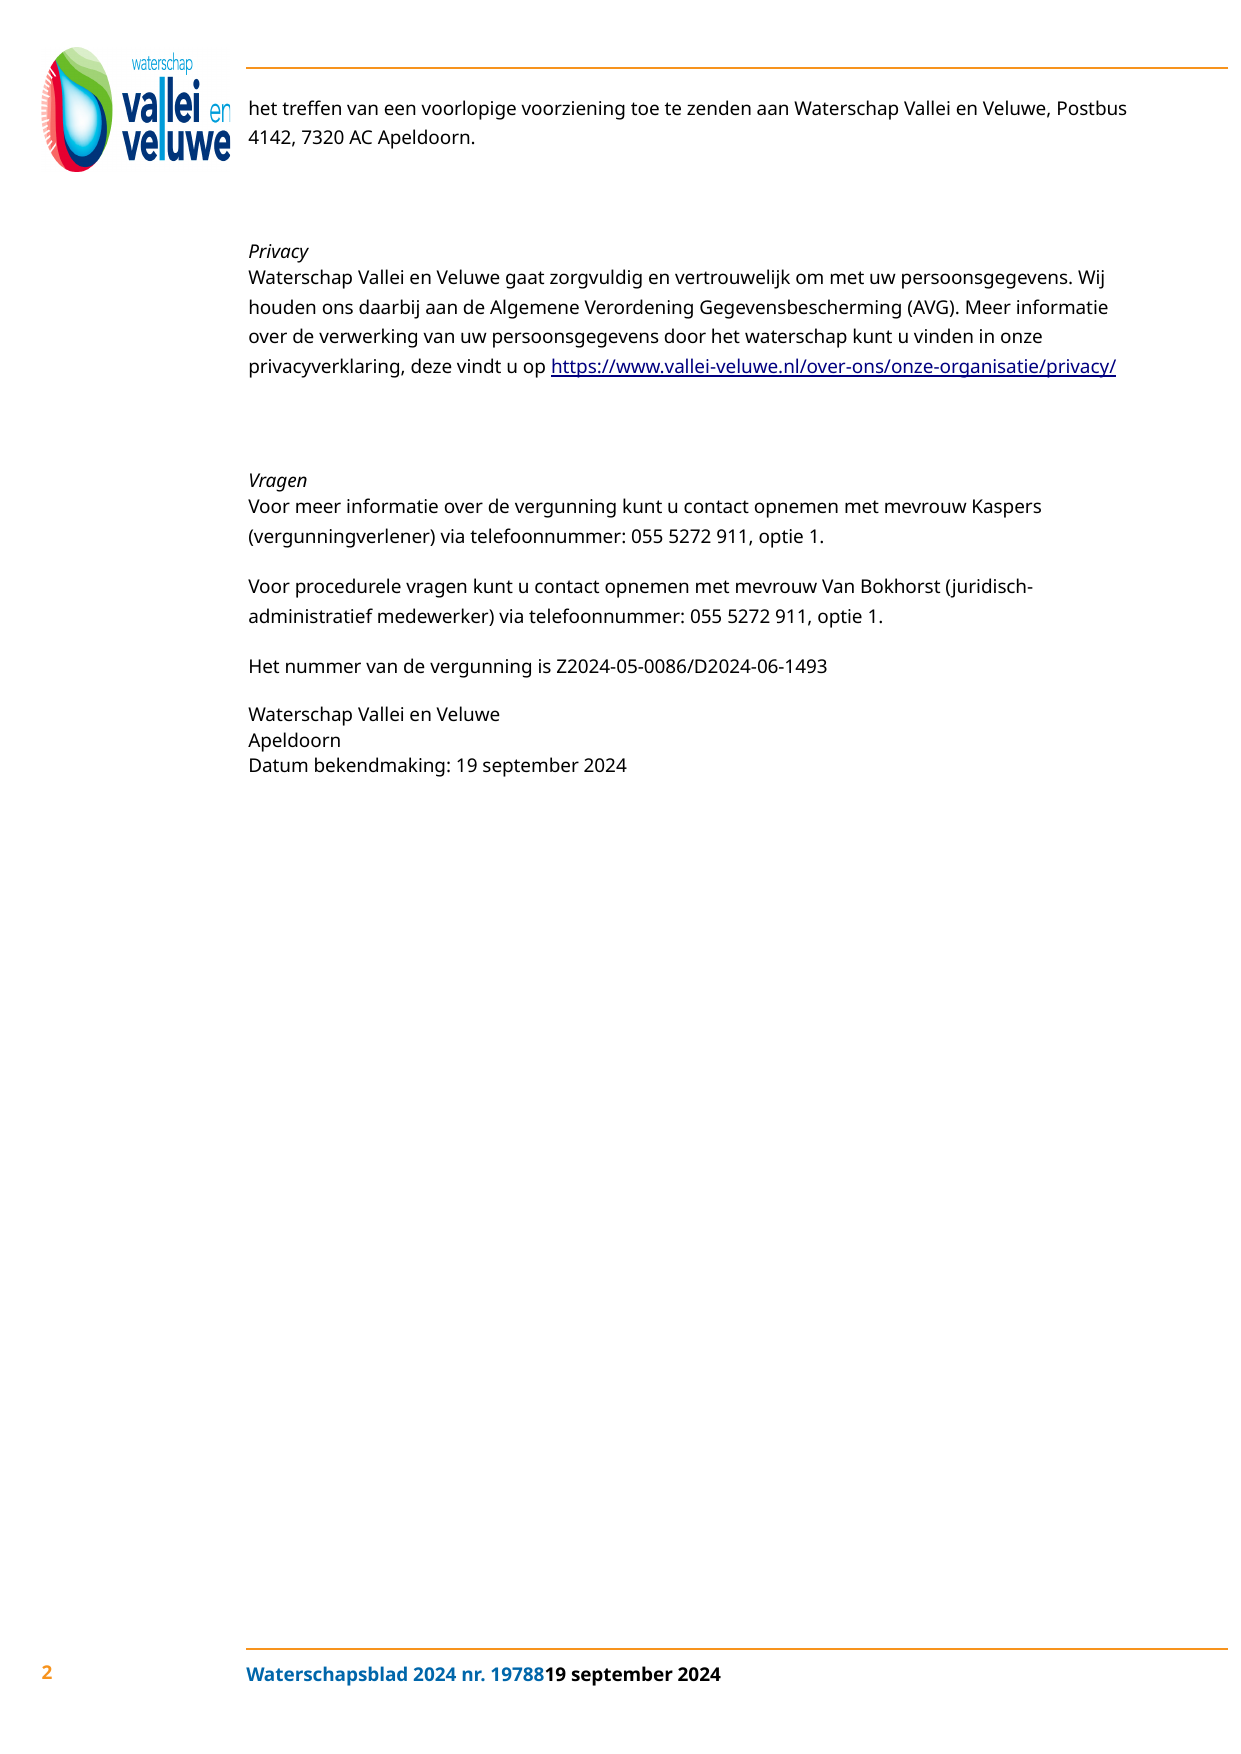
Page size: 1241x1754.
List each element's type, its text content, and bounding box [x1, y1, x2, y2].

picture [41, 47, 231, 172]
text Apeldoorn [248, 727, 1152, 753]
text Privacy [248, 239, 1152, 264]
text Datum bekendmaking: 19 september 2024 [248, 753, 1152, 778]
text Waterschap Vallei en Veluwe gaat zorgvuldig en vertrouwelijk om met uw persoonsgegevens. Wij houden ons daarbij aan de Algemene Verordening Gegevensbescherming (AVG). Meer informatie over de verwerking van uw persoonsgegevens door het waterschap kunt u vinden in onze privacyverklaring, deze vindt u op https://www.vallei-veluwe.nl/over-ons/onze-organisatie/privacy/ [248, 264, 1152, 379]
text het treffen van een voorlopige voorziening toe te zenden aan Waterschap Vallei en Veluwe, Postbus 4142, 7320 AC Apeldoorn. [248, 95, 1152, 150]
text Voor meer informatie over de vergunning kunt u contact opnemen met mevrouw Kaspers (vergunningverlener) via telefoonnummer: 055 5272 911, optie 1. [248, 493, 1152, 549]
text Voor procedurele vragen kunt u contact opnemen met mevrouw Van Bokhorst (juridisch-administratief medewerker) via telefoonnummer: 055 5272 911, optie 1. [248, 573, 1152, 629]
text Waterschap Vallei en Veluwe [248, 701, 1152, 727]
text Vragen [248, 468, 1152, 493]
text Het nummer van de vergunning is Z2024-05-0086/D2024-06-1493 [248, 653, 1152, 679]
